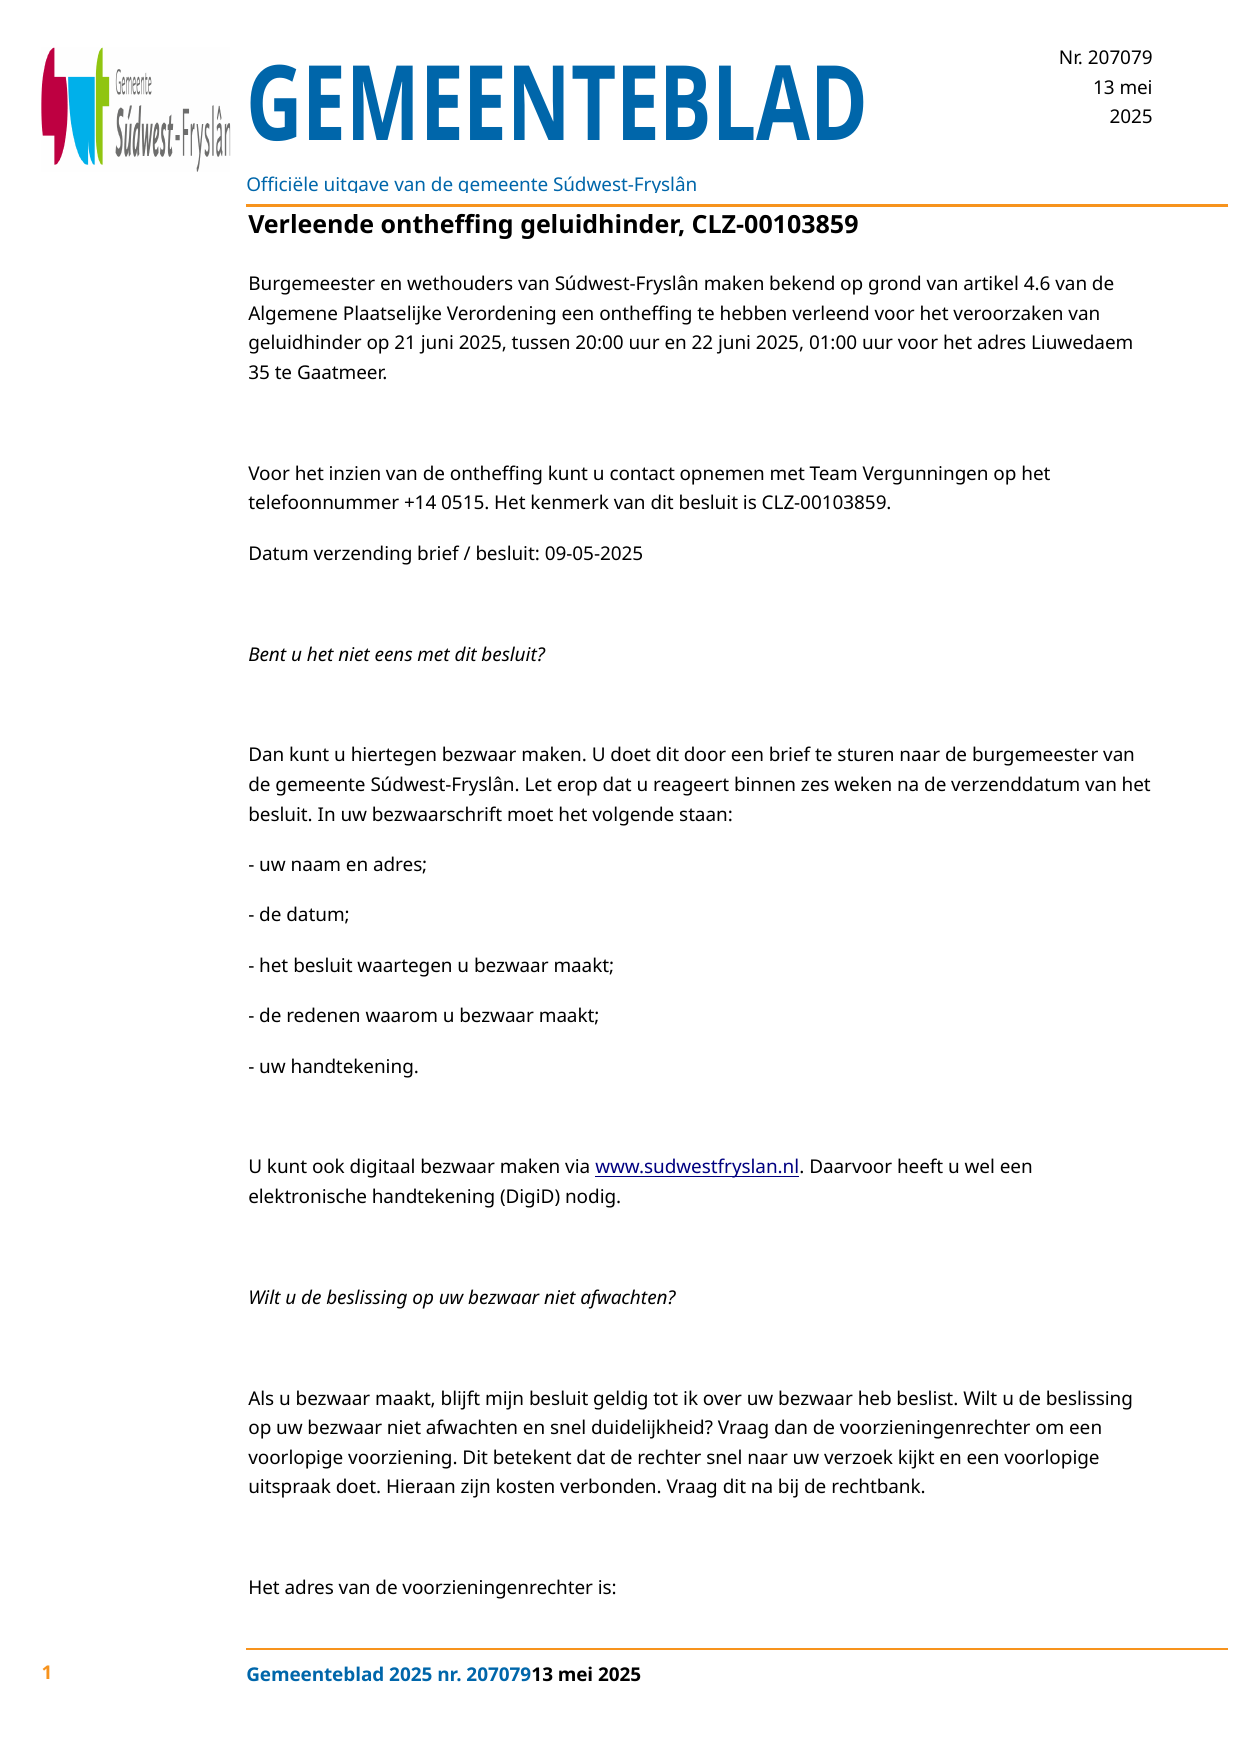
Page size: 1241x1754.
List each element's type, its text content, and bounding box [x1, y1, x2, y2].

text Het adres van de voorzieningenrechter is: [248, 1574, 1152, 1600]
text Voor het inzien van de ontheffing kunt u contact opnemen met Team Vergunningen op het telefoonnummer +14 0515. Het kenmerk van dit besluit is CLZ-00103859. [248, 460, 1152, 515]
text Verleende ontheffing geluidhinder, CLZ-00103859 [248, 207, 1152, 241]
text Datum verzending brief / besluit: 09-05-2025 [248, 540, 1152, 566]
text Dan kunt u hiertegen bezwaar maken. U doet dit door een brief te sturen naar de burgemeester van de gemeente Súdwest-Fryslân. Let erop dat u reageert binnen zes weken na de verzenddatum van het besluit. In uw bezwaarschrift moet het volgende staan: [248, 742, 1152, 826]
text - het besluit waartegen u bezwaar maakt; [248, 952, 1152, 978]
text Wilt u de beslissing op uw bezwaar niet afwachten? [248, 1284, 1152, 1310]
picture [41, 47, 231, 172]
text Burgemeester en wethouders van Súdwest-Fryslân maken bekend op grond van artikel 4.6 van de Algemene Plaatselijke Verordening een ontheffing te hebben verleend voor het veroorzaken van geluidhinder op 21 juni 2025, tussen 20:00 uur en 22 juni 2025, 01:00 uur voor het adres Liuwedaem 35 te Gaatmeer. [248, 270, 1152, 385]
text - uw handtekening. [248, 1053, 1152, 1078]
text - de datum; [248, 902, 1152, 927]
text - de redenen waarom u bezwaar maakt; [248, 1002, 1152, 1028]
text - uw naam en adres; [248, 851, 1152, 877]
text Bent u het niet eens met dit besluit? [248, 641, 1152, 666]
text Als u bezwaar maakt, blijft mijn besluit geldig tot ik over uw bezwaar heb beslist. Wilt u de beslissing op uw bezwaar niet afwachten en snel duidelijkheid? Vraag dan de voorzieningenrechter om een voorlopige voorziening. Dit betekent dat de rechter snel naar uw verzoek kijkt en een voorlopige uitspraak doet. Hieraan zijn kosten verbonden. Vraag dit na bij de rechtbank. [248, 1385, 1152, 1499]
text U kunt ook digitaal bezwaar maken via www.sudwestfryslan.nl. Daarvoor heeft u wel een elektronische handtekening (DigiD) nodig. [248, 1154, 1152, 1209]
